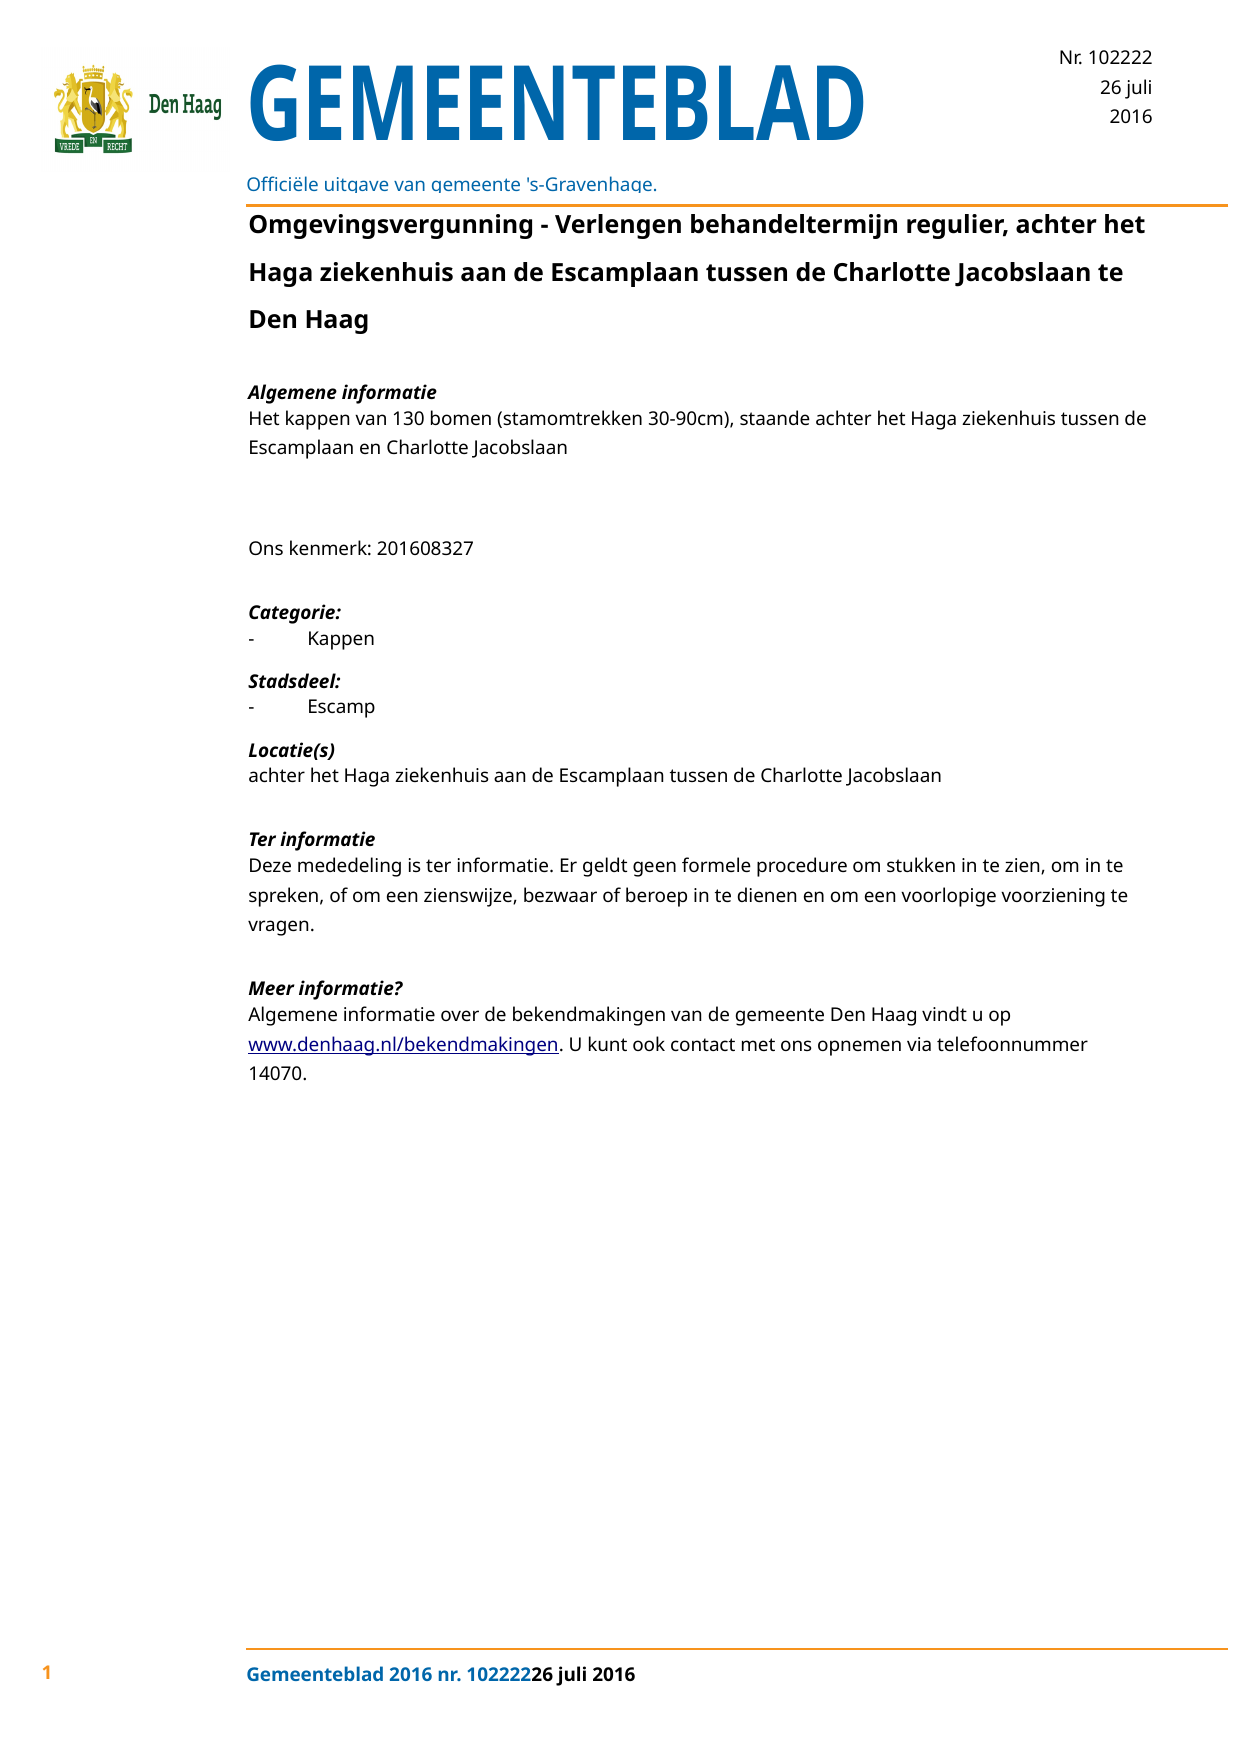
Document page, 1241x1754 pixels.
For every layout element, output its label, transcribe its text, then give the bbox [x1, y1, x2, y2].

text Meer informatie? [248, 975, 1152, 1001]
picture [41, 47, 231, 172]
text Locatie(s) [248, 737, 1152, 763]
text Het kappen van 130 bomen (stamomtrekken 30-90cm), staande achter het Haga ziekenhuis tussen de Escamplaan en Charlotte Jacobslaan [248, 405, 1152, 460]
text Ons kenmerk: 201608327 [248, 535, 1152, 561]
text Categorie: [248, 599, 1152, 625]
text Deze mededeling is ter informatie. Er geldt geen formele procedure om stukken in te zien, om in te spreken, of om een zienswijze, bezwaar of beroep in te dienen en om een voorlopige voorziening te vragen. [248, 852, 1152, 937]
text Algemene informatie [248, 379, 1152, 405]
text Stadsdeel: [248, 668, 1152, 694]
list Kappen [248, 625, 1152, 651]
list Escamp [248, 694, 1152, 719]
text Ter informatie [248, 827, 1152, 852]
text Algemene informatie over de bekendmakingen van de gemeente Den Haag vindt u op www.denhaag.nl/bekendmakingen. U kunt ook contact met ons opnemen via telefoonnummer 14070. [248, 1001, 1152, 1086]
text achter het Haga ziekenhuis aan de Escamplaan tussen de Charlotte Jacobslaan [248, 763, 1152, 788]
text Omgevingsvergunning - Verlengen behandeltermijn regulier, achter het Haga ziekenhuis aan de Escamplaan tussen de Charlotte Jacobslaan te Den Haag [248, 207, 1152, 336]
